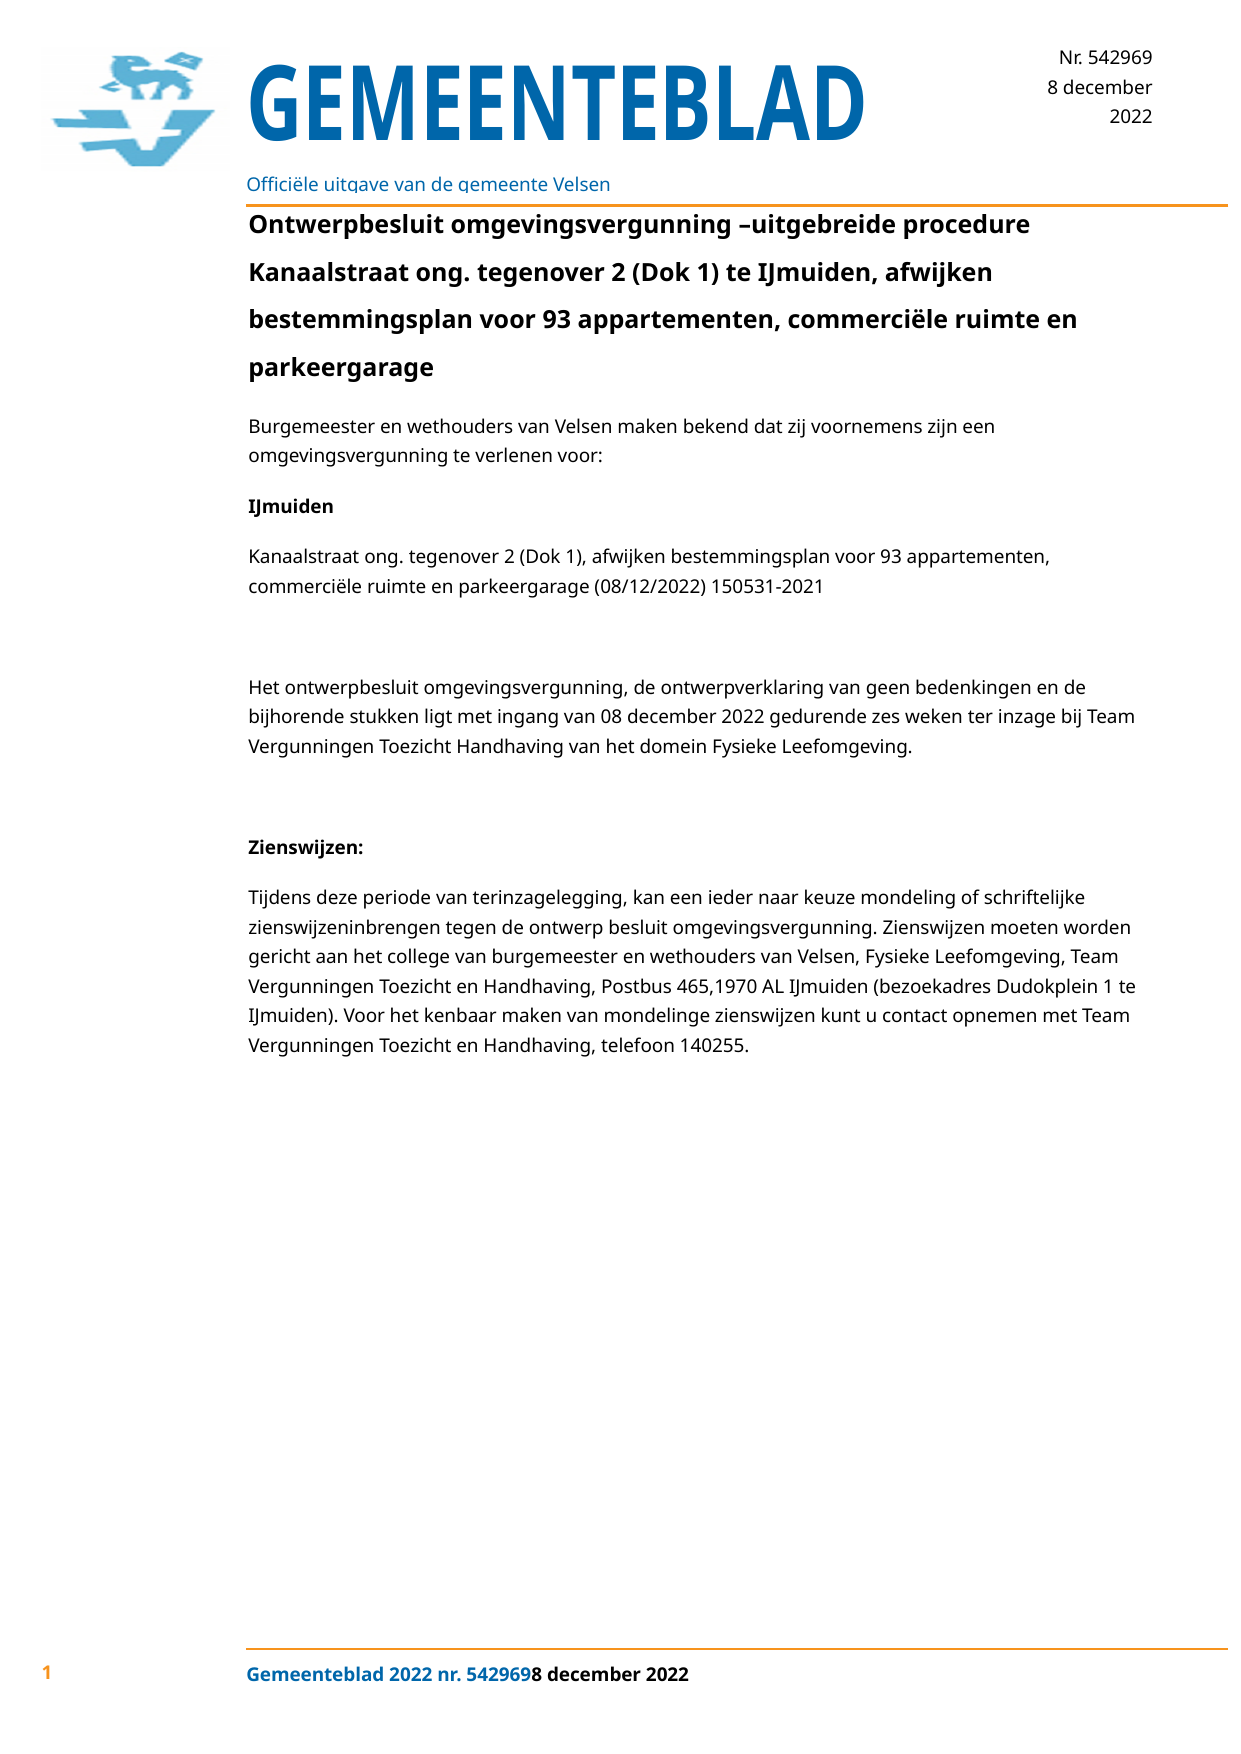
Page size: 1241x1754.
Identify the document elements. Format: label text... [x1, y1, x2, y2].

text Tijdens deze periode van terinzagelegging, kan een ieder naar keuze mondeling of schriftelijke zienswijzeninbrengen tegen de ontwerp besluit omgevingsvergunning. Zienswijzen moeten worden gericht aan het college van burgemeester en wethouders van Velsen, Fysieke Leefomgeving, Team Vergunningen Toezicht en Handhaving, Postbus 465,1970 AL IJmuiden (bezoekadres Dudokplein 1 te IJmuiden). Voor het kenbaar maken van mondelinge zienswijzen kunt u contact opnemen met Team Vergunningen Toezicht en Handhaving, telefoon 140255. [248, 884, 1152, 1058]
text Zienswijzen: [248, 834, 1152, 860]
text IJmuiden [248, 493, 1152, 519]
text Burgemeester en wethouders van Velsen maken bekend dat zij voornemens zijn een omgevingsvergunning te verlenen voor: [248, 413, 1152, 468]
text Ontwerpbesluit omgevingsvergunning –uitgebreide procedure Kanaalstraat ong. tegenover 2 (Dok 1) te IJmuiden, afwijken bestemmingsplan voor 93 appartementen, commerciële ruimte en parkeergarage [248, 207, 1152, 384]
text Het ontwerpbesluit omgevingsvergunning, de ontwerpverklaring van geen bedenkingen en de bijhorende stukken ligt met ingang van 08 december 2022 gedurende zes weken ter inzage bij Team Vergunningen Toezicht Handhaving van het domein Fysieke Leefomgeving. [248, 674, 1152, 759]
text Kanaalstraat ong. tegenover 2 (Dok 1), afwijken bestemmingsplan voor 93 appartementen, commerciële ruimte en parkeergarage (08/12/2022) 150531-2021 [248, 543, 1152, 599]
picture [41, 47, 231, 172]
